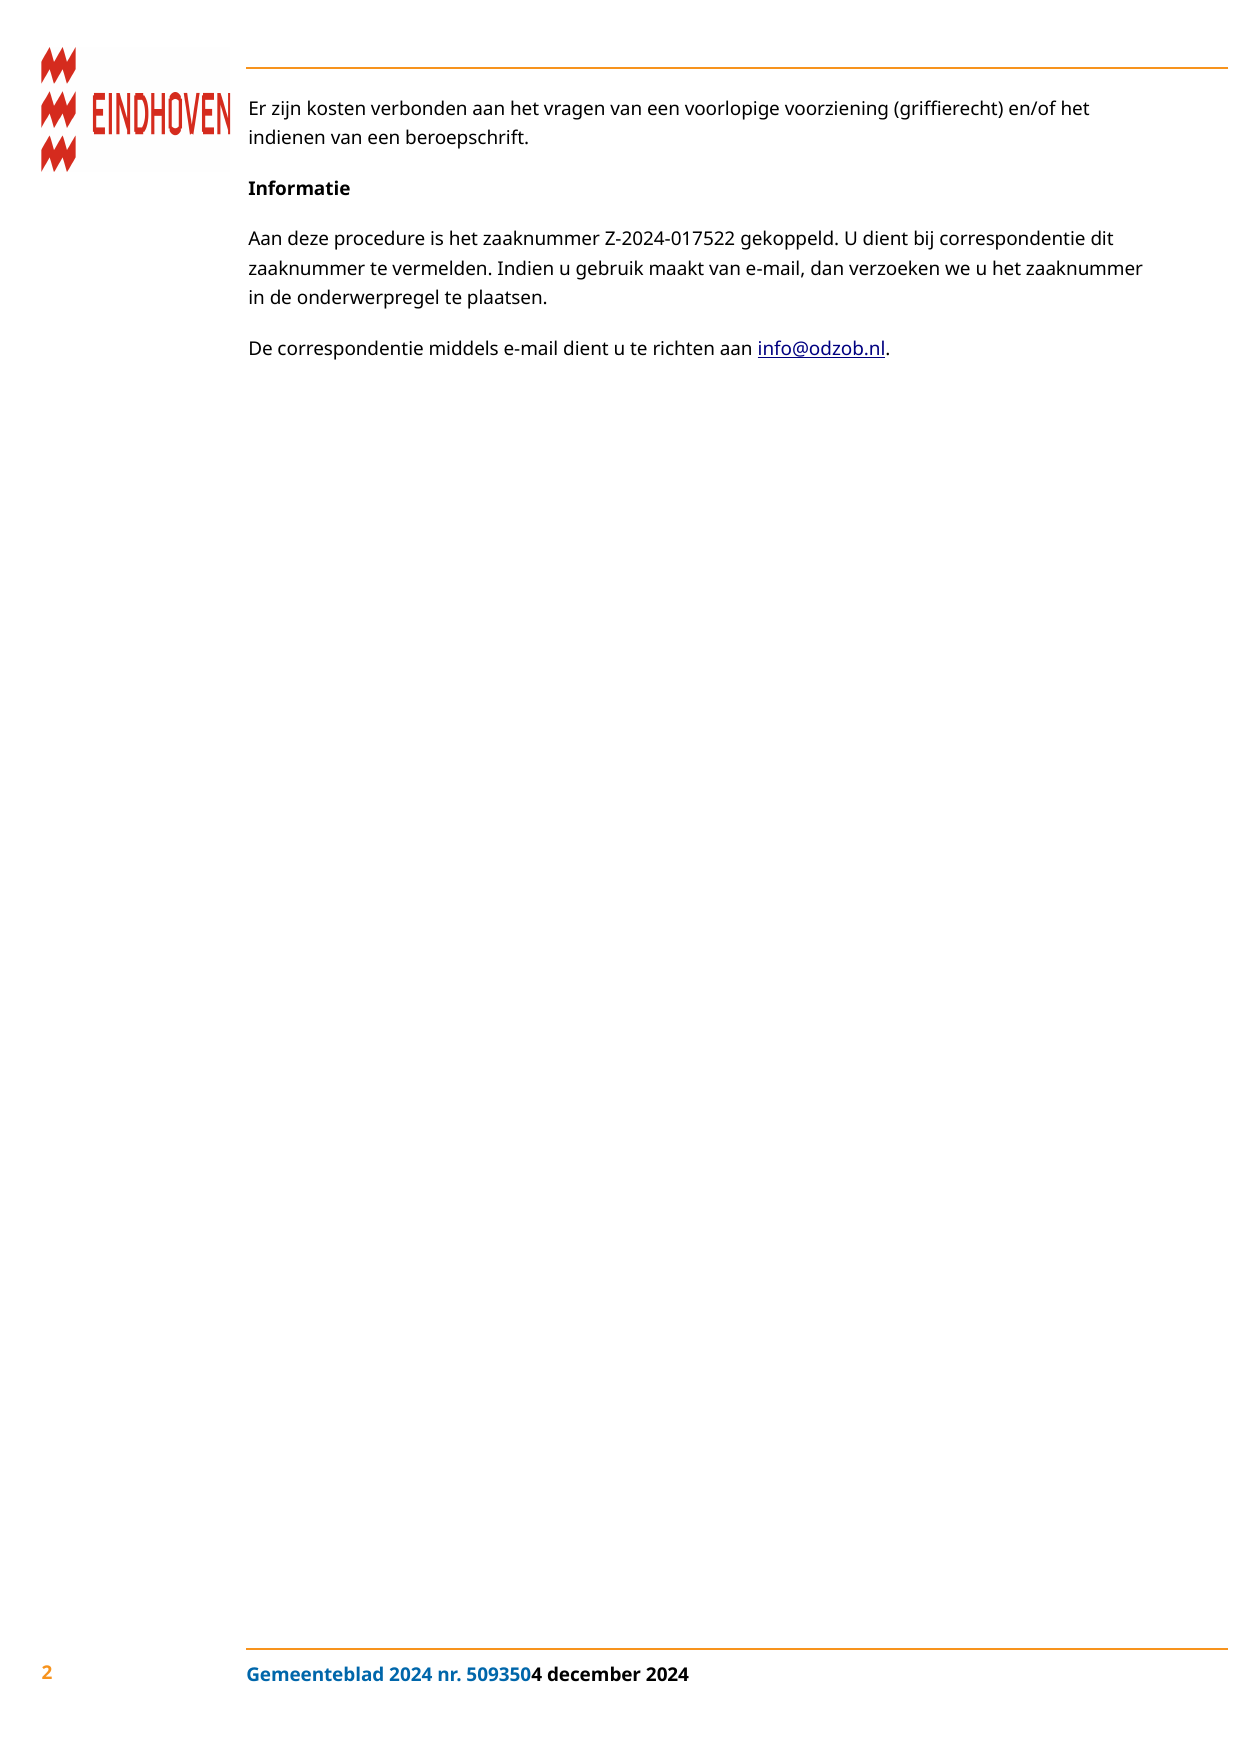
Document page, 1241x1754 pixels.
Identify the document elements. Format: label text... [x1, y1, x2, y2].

text De correspondentie middels e-mail dient u te richten aan info@odzob.nl. [248, 335, 1152, 361]
text Aan deze procedure is het zaaknummer Z-2024-017522 gekoppeld. U dient bij correspondentie dit zaaknummer te vermelden. Indien u gebruik maakt van e-mail, dan verzoeken we u het zaaknummer in de onderwerpregel te plaatsen. [248, 225, 1152, 310]
text Er zijn kosten verbonden aan het vragen van een voorlopige voorziening (griffierecht) en/of het indienen van een beroepschrift. [248, 95, 1152, 150]
text Informatie [248, 175, 1152, 201]
picture [41, 47, 231, 172]
